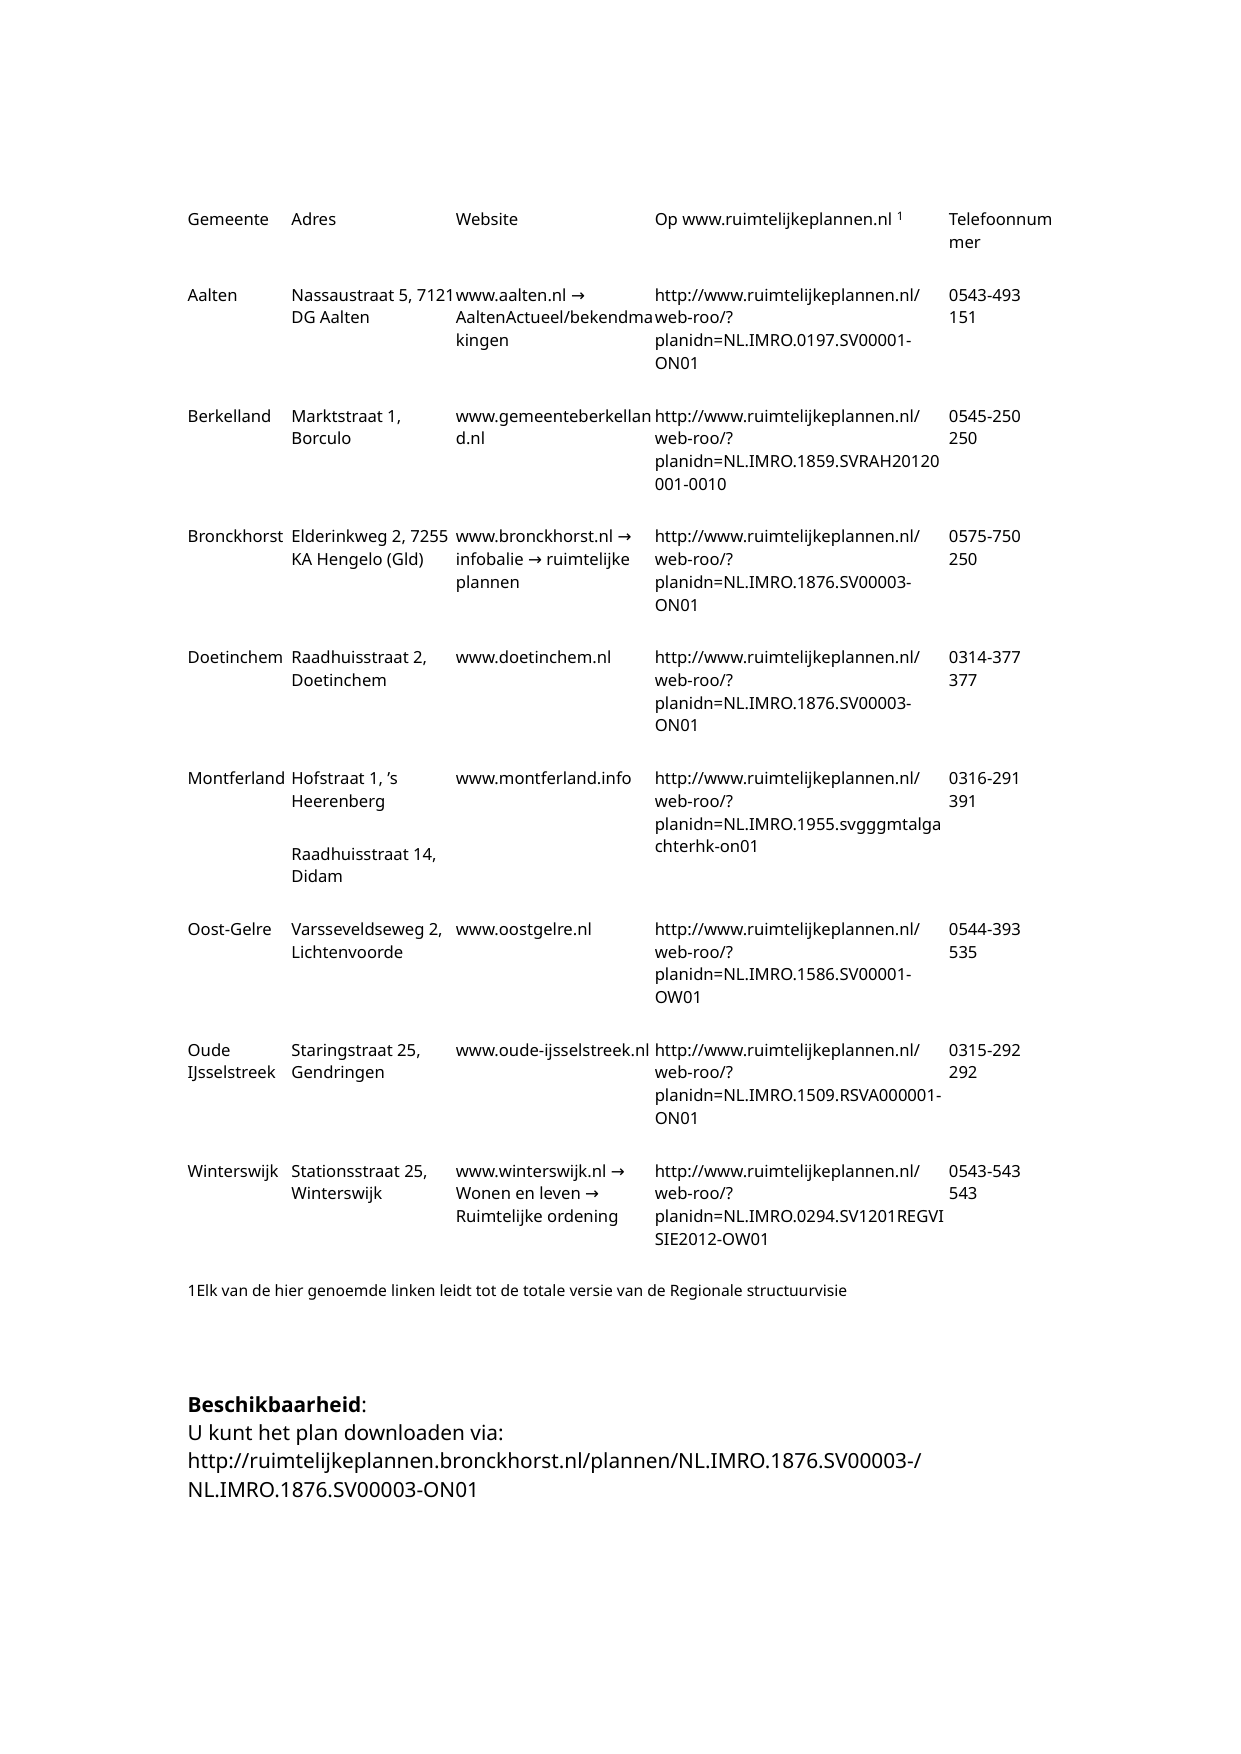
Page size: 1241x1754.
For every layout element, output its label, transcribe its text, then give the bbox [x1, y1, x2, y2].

table_cell 0315-292 292 [949, 1038, 1053, 1159]
table_cell Hofstraat 1, ’s Heerenberg Raadhuisstraat 14, Didam [291, 767, 456, 917]
table_cell 0545-250 250 [949, 404, 1053, 525]
table_cell www.oude-ijsselstreek.nl [456, 1038, 654, 1159]
table_cell 1Elk van de hier genoemde linken leidt tot de totale versie van de Regionale structuurvisie [188, 1280, 1053, 1331]
table_cell www.gemeenteberkelland.nl [456, 404, 654, 525]
table_cell Staringstraat 25, Gendringen [291, 1038, 456, 1159]
table_cell www.winterswijk.nl → Wonen en leven → Ruimtelijke ordening [456, 1159, 654, 1280]
table_cell 0575-750 250 [949, 525, 1053, 646]
table_cell Raadhuisstraat 2, Doetinchem [291, 646, 456, 767]
table_cell Oost-Gelre [188, 918, 291, 1038]
table_cell Montferland [188, 767, 291, 917]
table_cell http://www.ruimtelijkeplannen.nl/web-roo/?planidn=NL.IMRO.1876.SV00003-ON01 [655, 646, 949, 767]
table_header Telefoonnummer [949, 208, 1053, 283]
table_cell http://www.ruimtelijkeplannen.nl/web-roo/?planidn=NL.IMRO.0294.SV1201REGVISIE2012-OW01 [655, 1159, 949, 1280]
table_cell Elderinkweg 2, 7255 KA Hengelo (Gld) [291, 525, 456, 646]
table_cell Marktstraat 1, Borculo [291, 404, 456, 525]
table_cell http://www.ruimtelijkeplannen.nl/web-roo/?planidn=NL.IMRO.0197.SV00001-ON01 [655, 283, 949, 404]
table_header Website [456, 208, 654, 283]
table_cell 0314-377 377 [949, 646, 1053, 767]
table_cell 0543-543 543 [949, 1159, 1053, 1280]
table_cell www.oostgelre.nl [456, 918, 654, 1038]
table_cell www.aalten.nl → AaltenActueel/bekendmakingen [456, 283, 654, 404]
table_cell Aalten [188, 283, 291, 404]
table_cell www.montferland.info [456, 767, 654, 917]
table_cell http://www.ruimtelijkeplannen.nl/web-roo/?planidn=NL.IMRO.1586.SV00001-OW01 [655, 918, 949, 1038]
table_header Gemeente [188, 208, 291, 283]
table_cell http://www.ruimtelijkeplannen.nl/web-roo/?planidn=NL.IMRO.1859.SVRAH20120001-0010 [655, 404, 949, 525]
table_cell Oude IJsselstreek [188, 1038, 291, 1159]
table_cell Varsseveldseweg 2, Lichtenvoorde [291, 918, 456, 1038]
table_cell Berkelland [188, 404, 291, 525]
table_cell Stationsstraat 25, Winterswijk [291, 1159, 456, 1280]
table_cell www.bronckhorst.nl → infobalie → ruimtelijke plannen [456, 525, 654, 646]
text U kunt het plan downloaden via: http://ruimtelijkeplannen.bronckhorst.nl/plannen/NL.IMRO.1876.SV00003-/NL.IMRO.1876.SV00003-ON01 [187, 1418, 1053, 1503]
table_header Adres [291, 208, 456, 283]
table_cell http://www.ruimtelijkeplannen.nl/web-roo/?planidn=NL.IMRO.1876.SV00003-ON01 [655, 525, 949, 646]
table_cell http://www.ruimtelijkeplannen.nl/web-roo/?planidn=NL.IMRO.1509.RSVA000001-ON01 [655, 1038, 949, 1159]
text Beschikbaarheid: [187, 1390, 1053, 1418]
table_cell Winterswijk [188, 1159, 291, 1280]
table_cell 0316-291 391 [949, 767, 1053, 917]
table_cell 0543-493 151 [949, 283, 1053, 404]
table_cell 0544-393 535 [949, 918, 1053, 1038]
table_cell www.doetinchem.nl [456, 646, 654, 767]
table_cell Doetinchem [188, 646, 291, 767]
table_cell Bronckhorst [188, 525, 291, 646]
table_header Op www.ruimtelijkeplannen.nl 1 [655, 208, 949, 283]
table_cell http://www.ruimtelijkeplannen.nl/web-roo/?planidn=NL.IMRO.1955.svgggmtalgachterhk-on01 [655, 767, 949, 917]
table_cell Nassaustraat 5, 7121 DG Aalten [291, 283, 456, 404]
